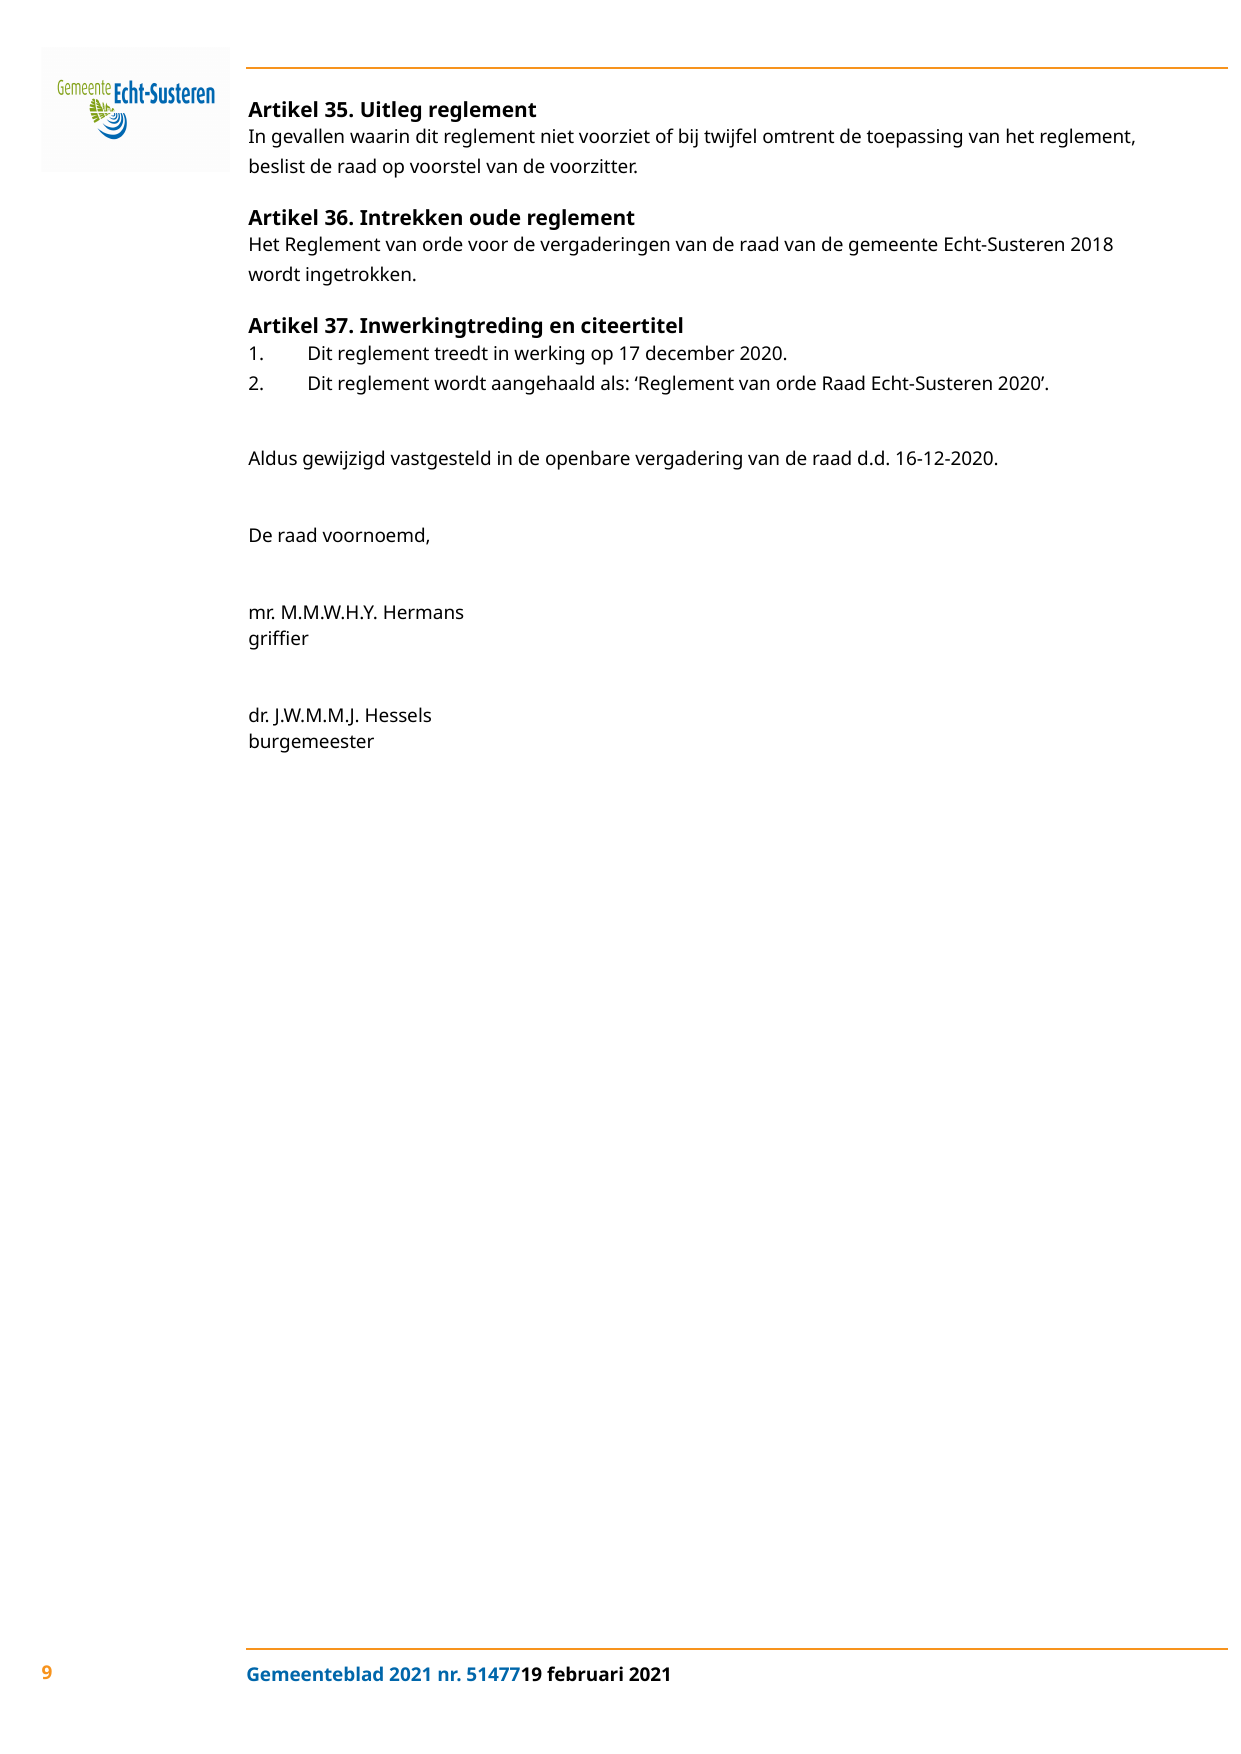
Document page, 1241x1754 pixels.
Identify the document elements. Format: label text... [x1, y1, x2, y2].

list Dit reglement wordt aangehaald als: ‘Reglement van orde Raad Echt-Susteren 2020’. [248, 370, 1152, 395]
picture [41, 47, 231, 172]
text In gevallen waarin dit reglement niet voorziet of bij twijfel omtrent de toepassing van het reglement, beslist de raad op voorstel van de voorzitter. [248, 123, 1152, 178]
text Artikel 36. Intrekken oude reglement [248, 203, 1152, 232]
text dr. J.W.M.M.J. Hessels [248, 702, 1152, 728]
text De raad voornoemd, [248, 522, 1152, 548]
list Dit reglement treedt in werking op 17 december 2020. [248, 340, 1152, 366]
text burgemeester [248, 728, 1152, 754]
text Artikel 37. Inwerkingtreding en citeertitel [248, 312, 1152, 340]
text mr. M.M.W.H.Y. Hermans [248, 599, 1152, 625]
text griffier [248, 625, 1152, 651]
text Het Reglement van orde voor de vergaderingen van de raad van de gemeente Echt-Susteren 2018 wordt ingetrokken. [248, 232, 1152, 287]
text Aldus gewijzigd vastgesteld in de openbare vergadering van de raad d.d. 16-12-2020. [248, 445, 1152, 471]
text Artikel 35. Uitleg reglement [248, 95, 1152, 123]
